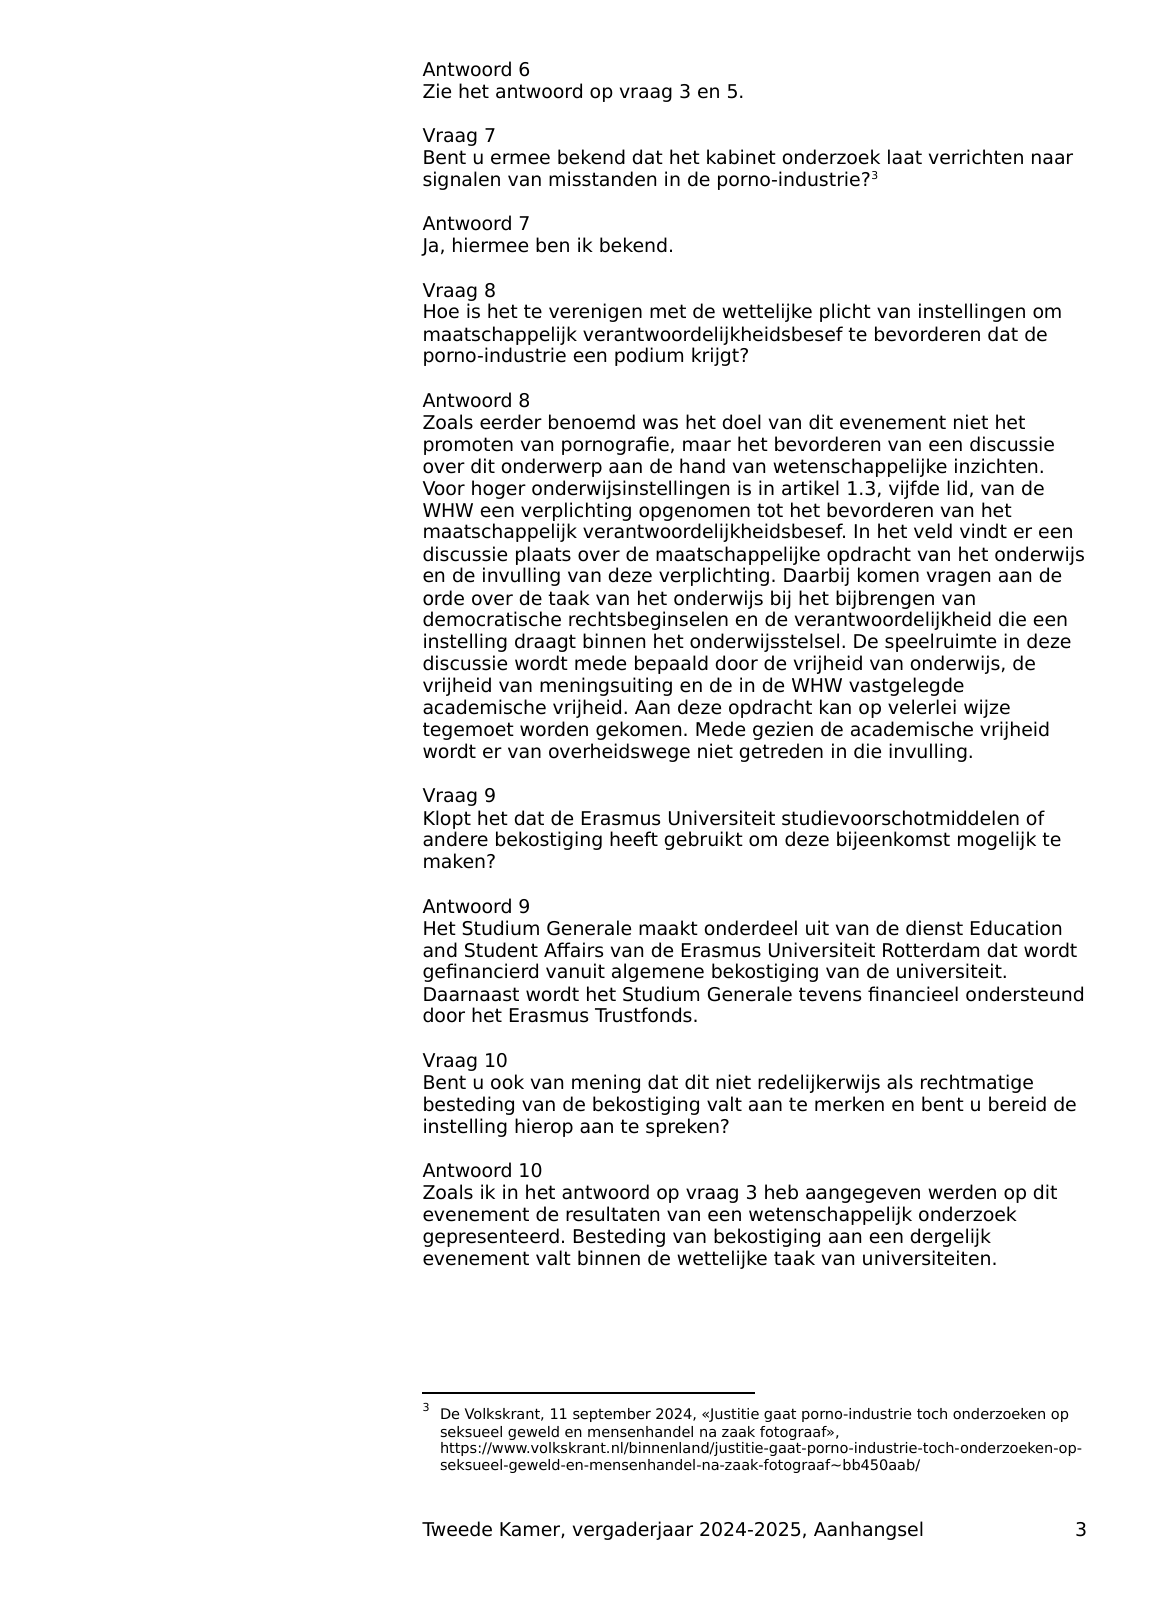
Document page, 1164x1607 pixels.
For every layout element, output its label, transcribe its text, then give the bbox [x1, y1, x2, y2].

text Vraag 8 [422, 279, 1087, 301]
text Antwoord 9 [422, 896, 1087, 917]
text Bent u ook van mening dat dit niet redelijkerwijs als rechtmatige besteding van de bekostiging valt aan te merken en bent u bereid de instelling hierop aan te spreken? [422, 1072, 1087, 1137]
text Het Studium Generale maakt onderdeel uit van de dienst Education and Student Affairs van de Erasmus Universiteit Rotterdam dat wordt gefinancierd vanuit algemene bekostiging van de universiteit. Daarnaast wordt het Studium Generale tevens financieel ondersteund door het Erasmus Trustfonds. [422, 917, 1087, 1027]
text De Volkskrant, 11 september 2024, «Justitie gaat porno-industrie toch onderzoeken op seksueel geweld en mensenhandel na zaak fotograaf», https://www.volkskrant.nl/binnenland/justitie-gaat-porno-industrie-toch-onderzoeken-op-seksueel-geweld-en-mensenhandel-na-zaak-fotograaf~bb450aab/ [422, 1402, 1087, 1474]
text Antwoord 6 [422, 59, 1087, 81]
text Antwoord 7 [422, 213, 1087, 235]
text Ja, hiermee ben ik bekend. [422, 235, 1087, 257]
text Zoals ik in het antwoord op vraag 3 heb aangegeven werden op dit evenement de resultaten van een wetenschappelijk onderzoek gepresenteerd. Besteding van bekostiging aan een dergelijk evenement valt binnen de wettelijke taak van universiteiten. [422, 1182, 1087, 1269]
text Antwoord 8 [422, 389, 1087, 412]
text Antwoord 10 [422, 1160, 1087, 1182]
text Zie het antwoord op vraag 3 en 5. [422, 81, 1087, 103]
text Klopt het dat de Erasmus Universiteit studievoorschotmiddelen of andere bekostiging heeft gebruikt om deze bijeenkomst mogelijk te maken? [422, 807, 1087, 873]
text Vraag 7 [422, 125, 1087, 147]
text Zoals eerder benoemd was het doel van dit evenement niet het promoten van pornografie, maar het bevorderen van een discussie over dit onderwerp aan de hand van wetenschappelijke inzichten. Voor hoger onderwijsinstellingen is in artikel 1.3, vijfde lid, van de WHW een verplichting opgenomen tot het bevorderen van het maatschappelijk verantwoordelijkheidsbesef. In het veld vindt er een discussie plaats over de maatschappelijke opdracht van het onderwijs en de invulling van deze verplichting. Daarbij komen vragen aan de orde over de taak van het onderwijs bij het bijbrengen van democratische rechtsbeginselen en de verantwoordelijkheid die een instelling draagt binnen het onderwijsstelsel. De speelruimte in deze discussie wordt mede bepaald door de vrijheid van onderwijs, de vrijheid van meningsuiting en de in de WHW vastgelegde academische vrijheid. Aan deze opdracht kan op velerlei wijze tegemoet worden gekomen. Mede gezien de academische vrijheid wordt er van overheidswege niet getreden in die invulling. [422, 412, 1087, 763]
text Vraag 10 [422, 1049, 1087, 1072]
text Bent u ermee bekend dat het kabinet onderzoek laat verrichten naar signalen van misstanden in de porno-industrie? [422, 147, 1087, 191]
text Hoe is het te verenigen met de wettelijke plicht van instellingen om maatschappelijk verantwoordelijkheidsbesef te bevorderen dat de porno-industrie een podium krijgt? [422, 301, 1087, 367]
text Vraag 9 [422, 785, 1087, 807]
